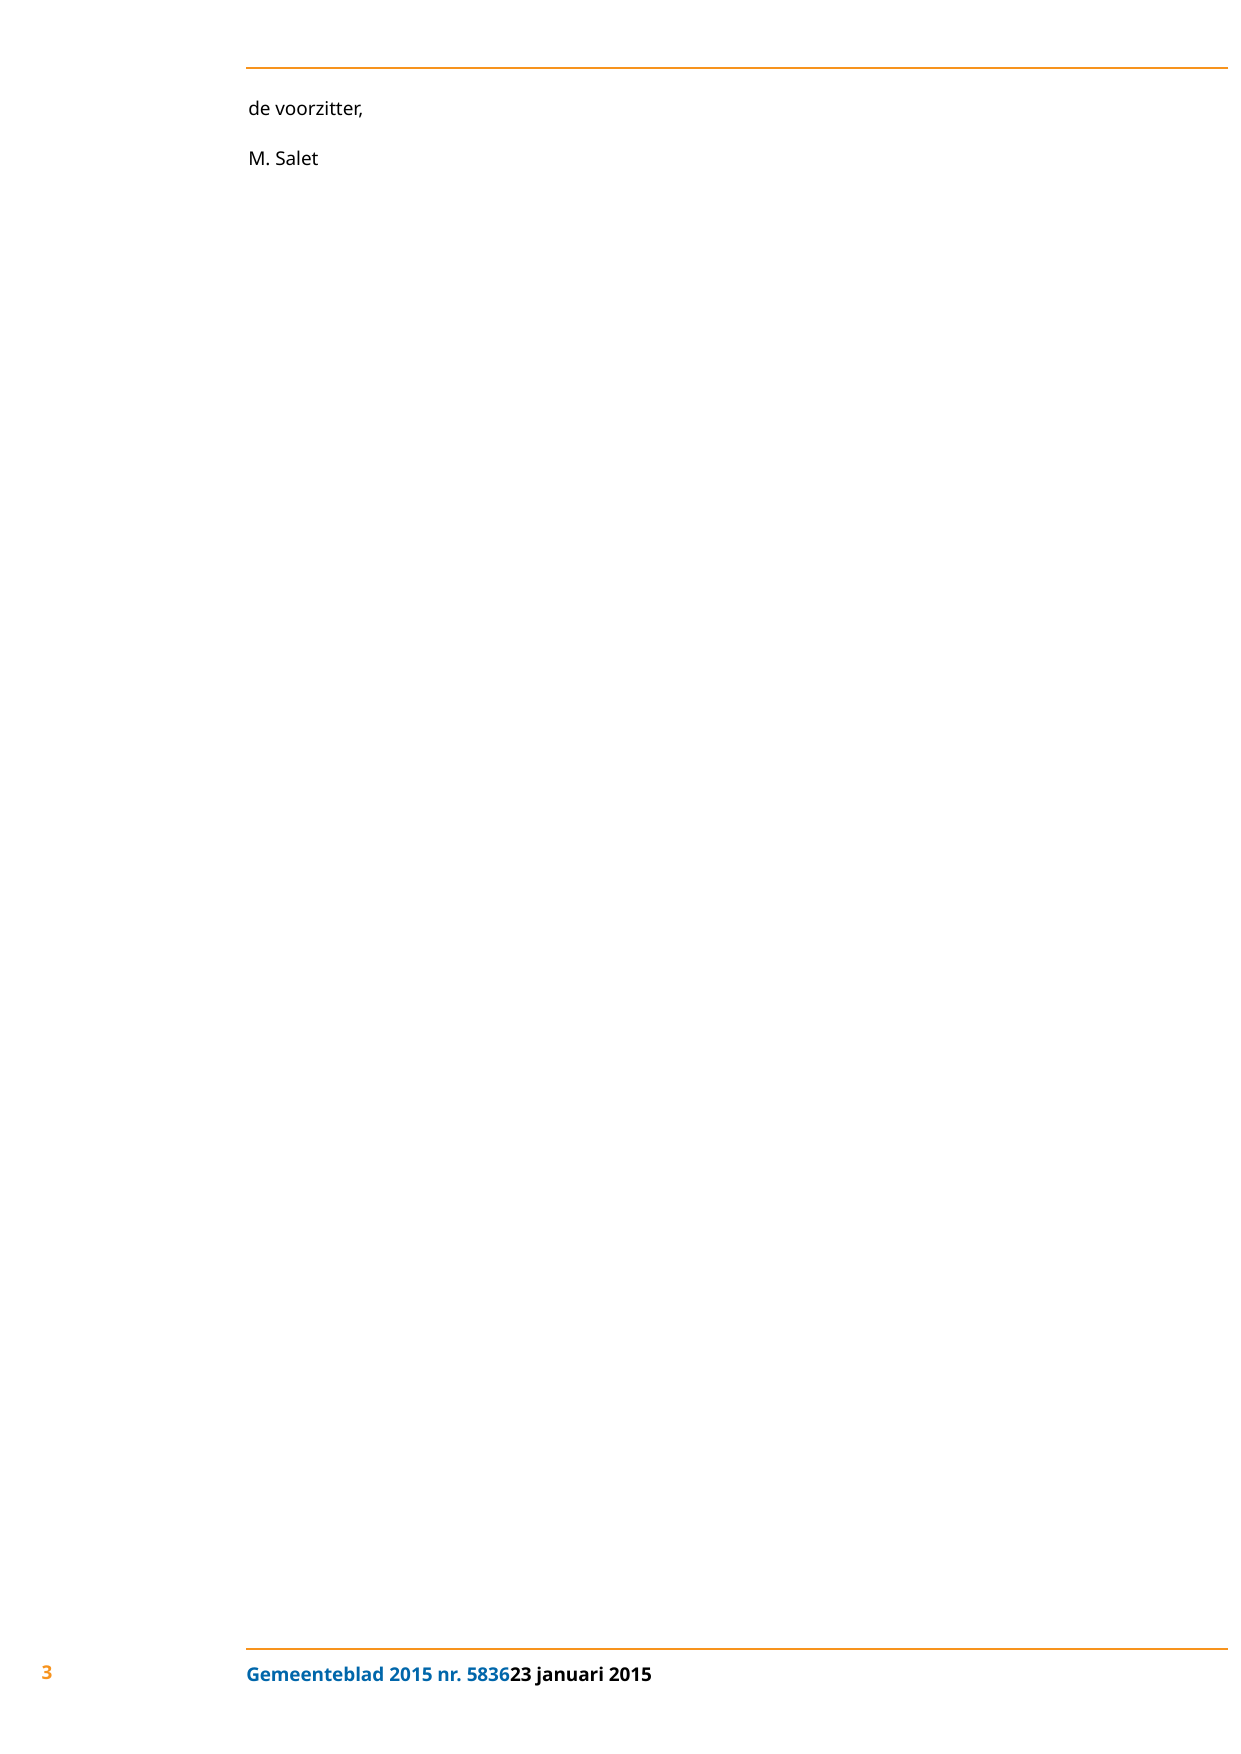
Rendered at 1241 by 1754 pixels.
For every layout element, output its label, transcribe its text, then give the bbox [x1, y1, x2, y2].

text de voorzitter, [248, 95, 1152, 121]
text M. Salet [248, 145, 1152, 171]
picture [41, 47, 231, 172]
